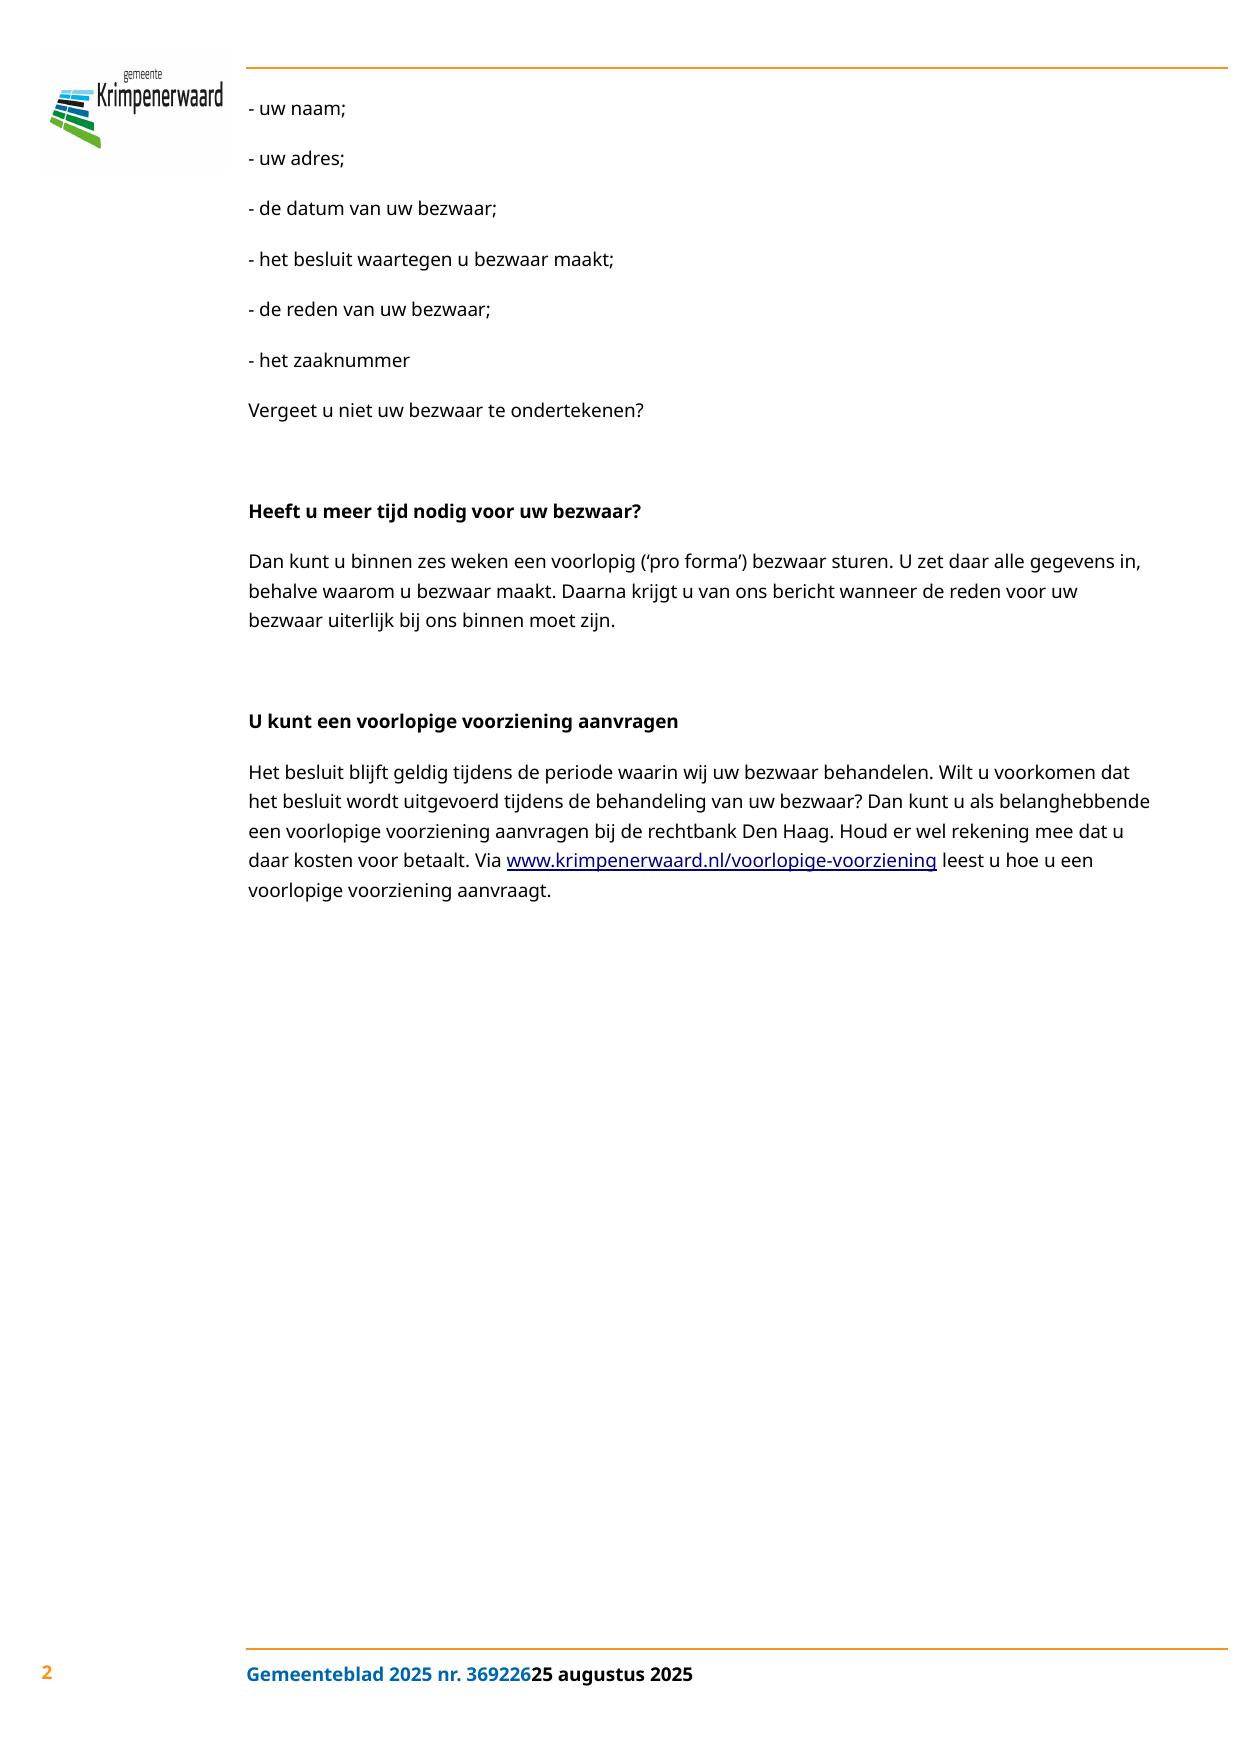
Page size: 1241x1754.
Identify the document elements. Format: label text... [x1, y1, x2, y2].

text Het besluit blijft geldig tijdens de periode waarin wij uw bezwaar behandelen. Wilt u voorkomen dat het besluit wordt uitgevoerd tijdens de behandeling van uw bezwaar? Dan kunt u als belanghebbende een voorlopige voorziening aanvragen bij de rechtbank Den Haag. Houd er wel rekening mee dat u daar kosten voor betaalt. Via www.krimpenerwaard.nl/voorlopige-voorziening leest u hoe u een voorlopige voorziening aanvraagt. [248, 759, 1152, 903]
text - het besluit waartegen u bezwaar maakt; [248, 246, 1152, 272]
text - uw adres; [248, 145, 1152, 171]
text Vergeet u niet uw bezwaar te ondertekenen? [248, 397, 1152, 423]
text Heeft u meer tijd nodig voor uw bezwaar? [248, 498, 1152, 524]
text U kunt een voorlopige voorziening aanvragen [248, 708, 1152, 734]
picture [41, 47, 231, 172]
text - de datum van uw bezwaar; [248, 196, 1152, 221]
text - de reden van uw bezwaar; [248, 296, 1152, 322]
text Dan kunt u binnen zes weken een voorlopig (‘pro forma’) bezwaar sturen. U zet daar alle gegevens in, behalve waarom u bezwaar maakt. Daarna krijgt u van ons bericht wanneer de reden voor uw bezwaar uiterlijk bij ons binnen moet zijn. [248, 548, 1152, 633]
text - uw naam; [248, 95, 1152, 121]
text - het zaaknummer [248, 347, 1152, 373]
